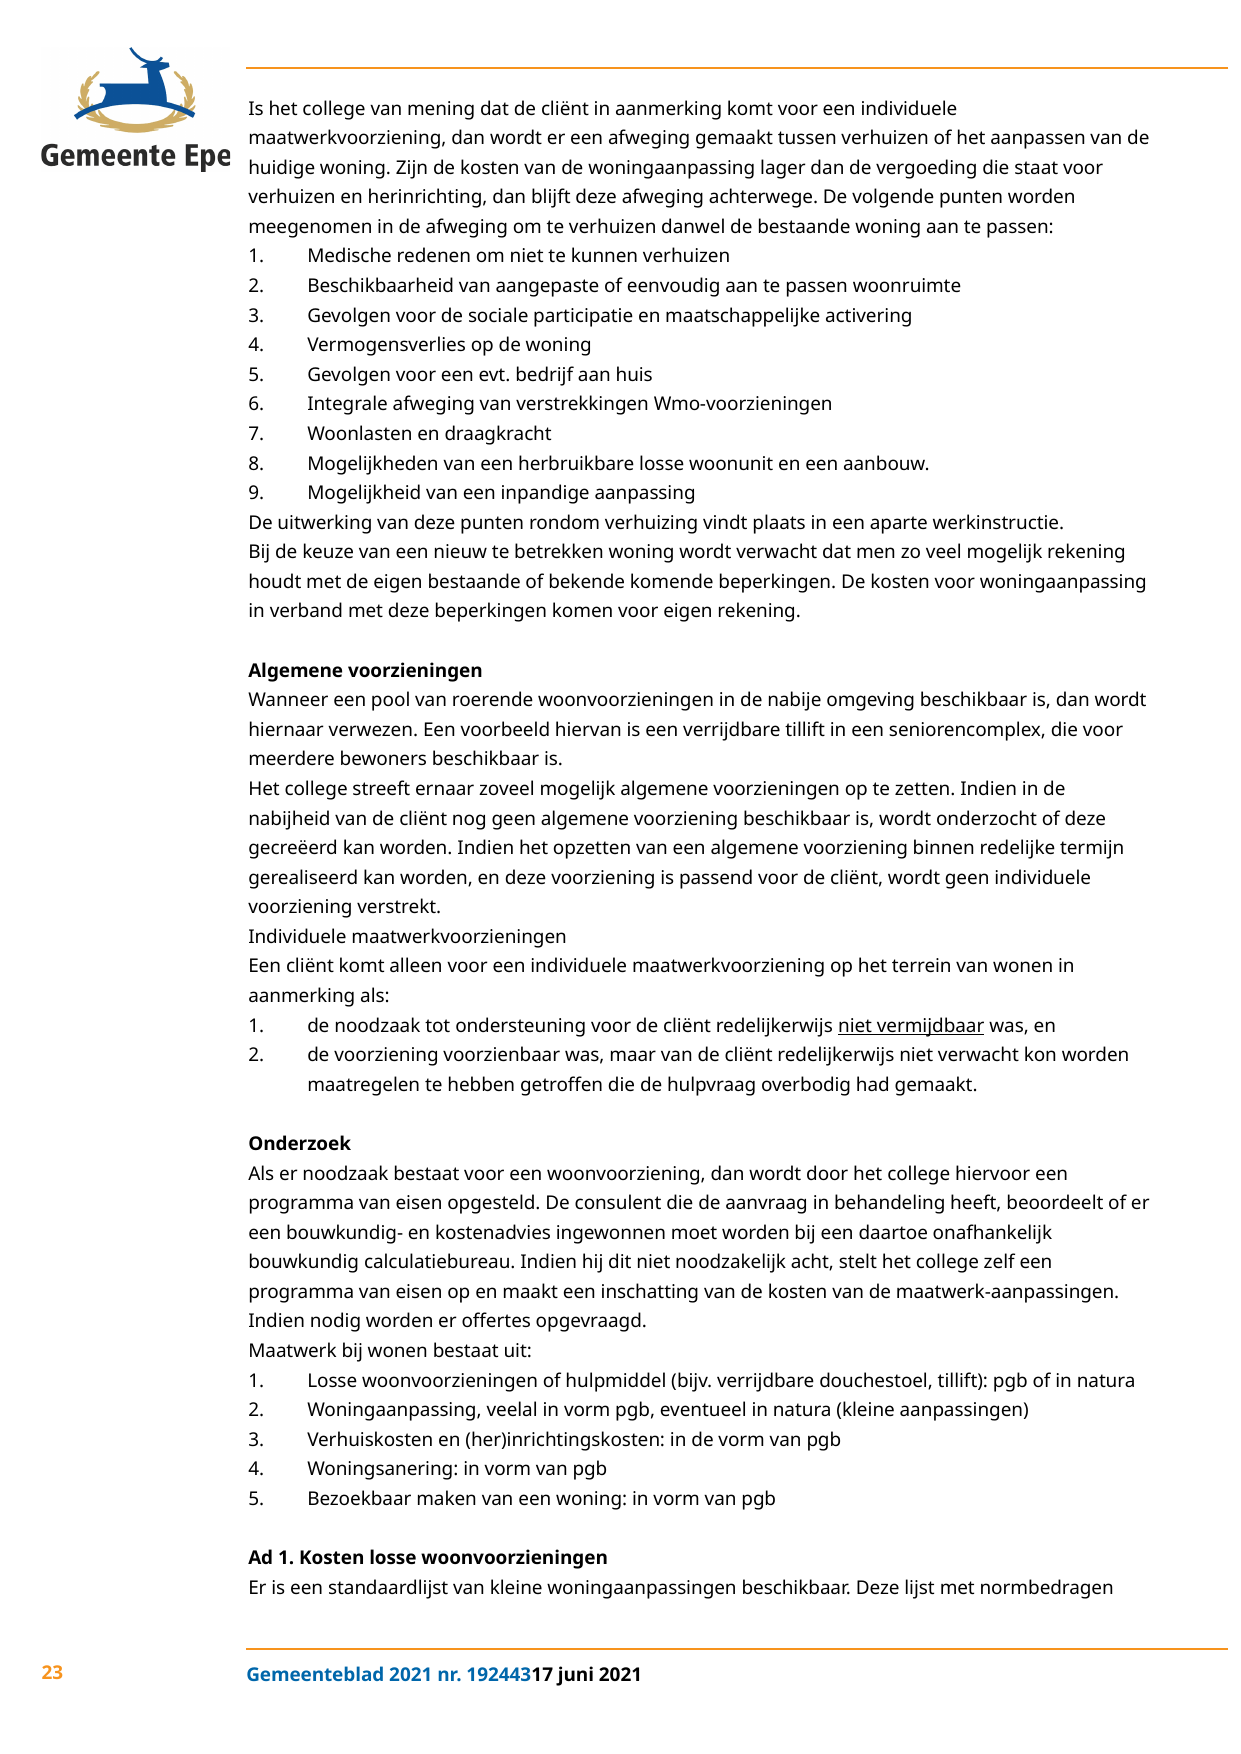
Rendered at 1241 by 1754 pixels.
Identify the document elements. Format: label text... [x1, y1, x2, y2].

text Het college streeft ernaar zoveel mogelijk algemene voorzieningen op te zetten. Indien in de nabijheid van de cliënt nog geen algemene voorziening beschikbaar is, wordt onderzocht of deze gecreëerd kan worden. Indien het opzetten van een algemene voorziening binnen redelijke termijn gerealiseerd kan worden, en deze voorziening is passend voor de cliënt, wordt geen individuele voorziening verstrekt. [248, 775, 1152, 919]
list Woningaanpassing, veelal in vorm pgb, eventueel in natura (kleine aanpassingen) [248, 1396, 1152, 1422]
text Als er noodzaak bestaat voor een woonvoorziening, dan wordt door het college hiervoor een programma van eisen opgesteld. De consulent die de aanvraag in behandeling heeft, beoordeelt of er een bouwkundig- en kostenadvies ingewonnen moet worden bij een daartoe onafhankelijk bouwkundig calculatiebureau. Indien hij dit niet noodzakelijk acht, stelt het college zelf een programma van eisen op en maakt een inschatting van de kosten van de maatwerk-aanpassingen. Indien nodig worden er offertes opgevraagd. [248, 1160, 1152, 1333]
text Ad 1. Kosten losse woonvoorzieningen [248, 1544, 1152, 1570]
text Algemene voorzieningen [248, 657, 1152, 683]
list Integrale afweging van verstrekkingen Wmo-voorzieningen [248, 391, 1152, 416]
list Mogelijkheden van een herbruikbare losse woonunit en een aanbouw. [248, 450, 1152, 476]
list Mogelijkheid van een inpandige aanpassing [248, 479, 1152, 505]
text Is het college van mening dat de cliënt in aanmerking komt voor een individuele maatwerkvoorziening, dan wordt er een afweging gemaakt tussen verhuizen of het aanpassen van de huidige woning. Zijn de kosten van de woningaanpassing lager dan de vergoeding die staat voor verhuizen en herinrichting, dan blijft deze afweging achterwege. De volgende punten worden meegenomen in de afweging om te verhuizen danwel de bestaande woning aan te passen: [248, 95, 1152, 239]
list Vermogensverlies op de woning [248, 331, 1152, 357]
text Individuele maatwerkvoorzieningen [248, 923, 1152, 949]
list Woningsanering: in vorm van pgb [248, 1456, 1152, 1481]
text Onderzoek [248, 1130, 1152, 1156]
list Losse woonvoorzieningen of hulpmiddel (bijv. verrijdbare douchestoel, tillift): pgb of in natura [248, 1367, 1152, 1393]
text Bij de keuze van een nieuw te betrekken woning wordt verwacht dat men zo veel mogelijk rekening houdt met de eigen bestaande of bekende komende beperkingen. De kosten voor woningaanpassing in verband met deze beperkingen komen voor eigen rekening. [248, 538, 1152, 623]
list Verhuiskosten en (her)inrichtingskosten: in de vorm van pgb [248, 1426, 1152, 1452]
text Er is een standaardlijst van kleine woningaanpassingen beschikbaar. Deze lijst met normbedragen [248, 1574, 1152, 1600]
list de noodzaak tot ondersteuning voor de cliënt redelijkerwijs niet vermijdbaar was, en [248, 1012, 1152, 1038]
picture [41, 47, 231, 172]
text Een cliënt komt alleen voor een individuele maatwerkvoorziening op het terrein van wonen in aanmerking als: [248, 953, 1152, 1008]
text De uitwerking van deze punten rondom verhuizing vindt plaats in een aparte werkinstructie. [248, 509, 1152, 535]
list Medische redenen om niet te kunnen verhuizen [248, 243, 1152, 268]
list Gevolgen voor de sociale participatie en maatschappelijke activering [248, 302, 1152, 328]
list de voorziening voorzienbaar was, maar van de cliënt redelijkerwijs niet verwacht kon worden maatregelen te hebben getroffen die de hulpvraag overbodig had gemaakt. [248, 1041, 1152, 1097]
list Beschikbaarheid van aangepaste of eenvoudig aan te passen woonruimte [248, 272, 1152, 298]
text Wanneer een pool van roerende woonvoorzieningen in de nabije omgeving beschikbaar is, dan wordt hiernaar verwezen. Een voorbeeld hiervan is een verrijdbare tillift in een seniorencomplex, die voor meerdere bewoners beschikbaar is. [248, 686, 1152, 771]
list Woonlasten en draagkracht [248, 420, 1152, 446]
list Gevolgen voor een evt. bedrijf aan huis [248, 361, 1152, 387]
list Bezoekbaar maken van een woning: in vorm van pgb [248, 1485, 1152, 1511]
text Maatwerk bij wonen bestaat uit: [248, 1337, 1152, 1363]
